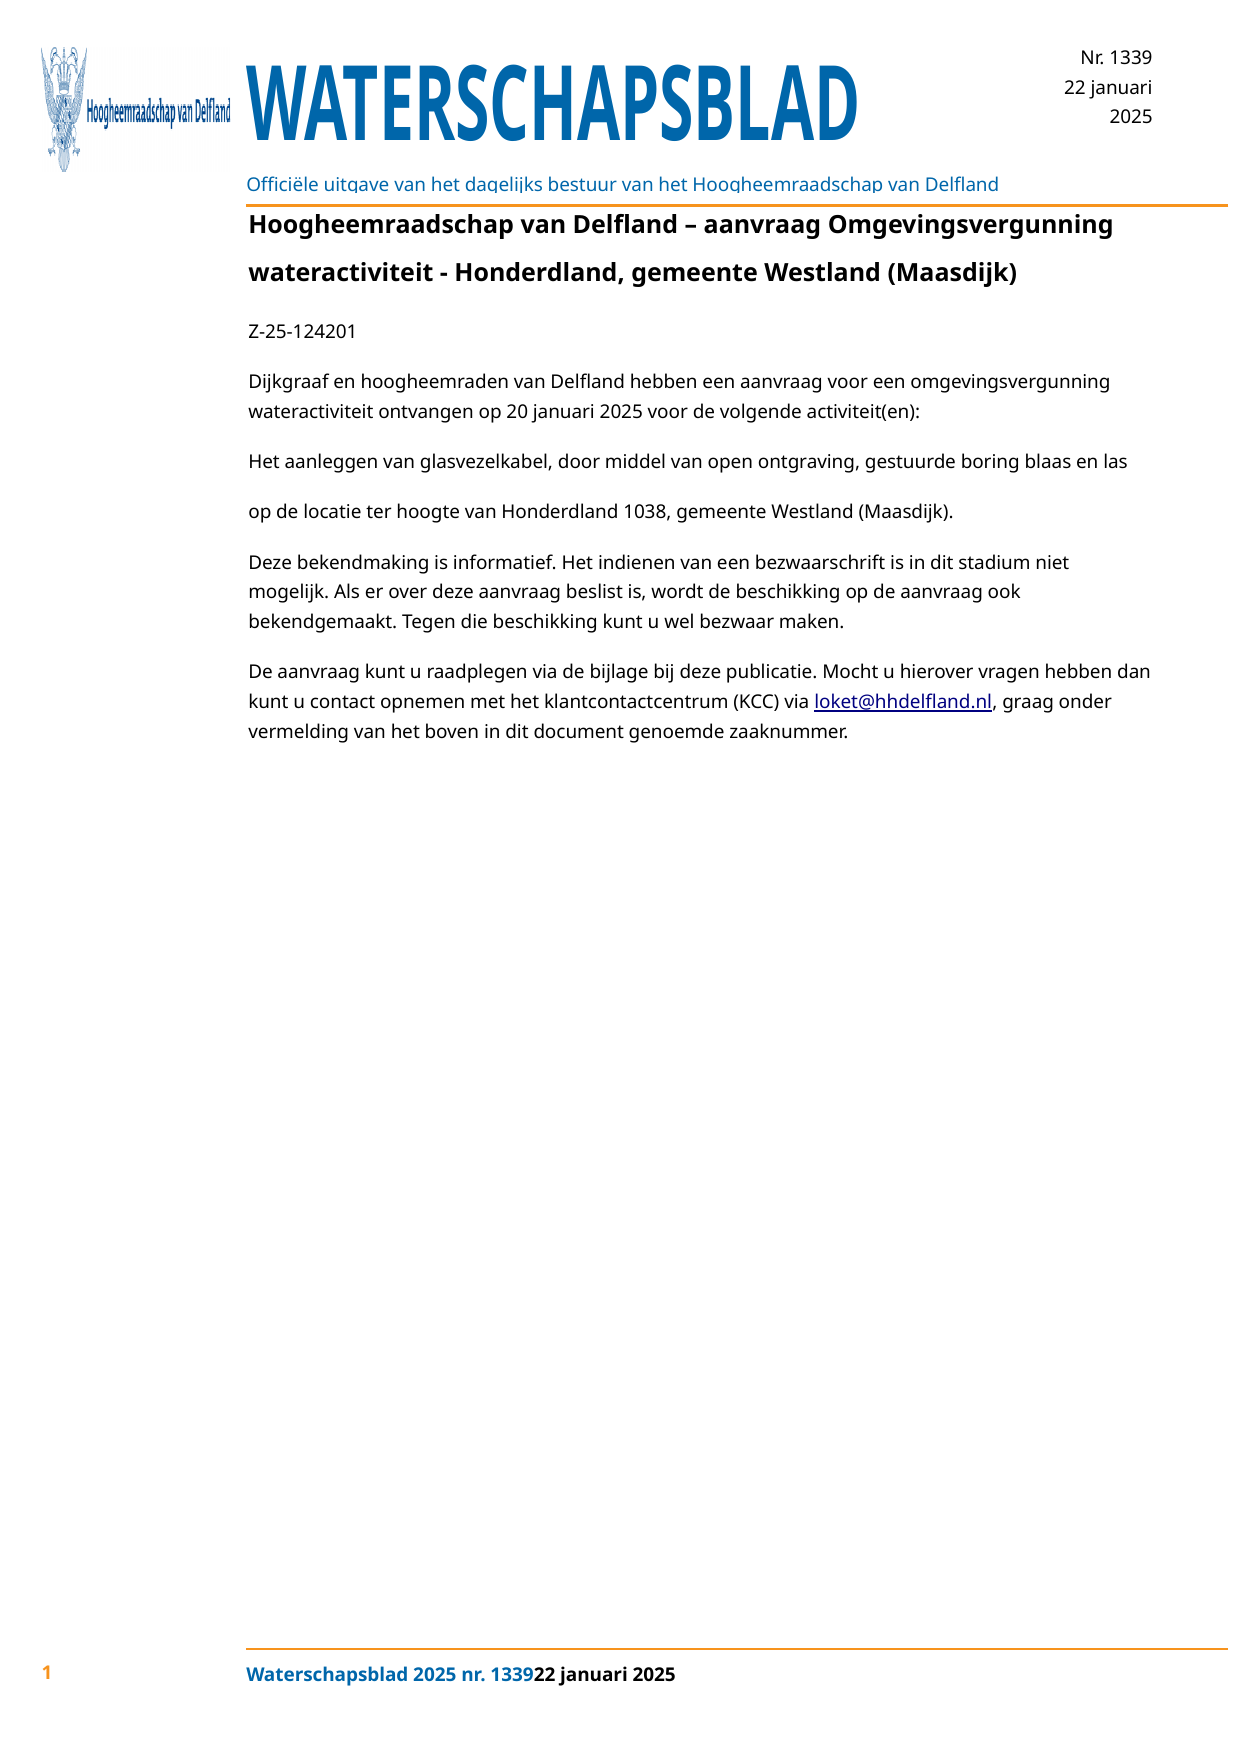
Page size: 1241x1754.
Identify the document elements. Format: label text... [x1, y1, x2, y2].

picture [41, 47, 231, 172]
text Z-25-124201 [248, 318, 1152, 344]
text op de locatie ter hoogte van Honderdland 1038, gemeente Westland (Maasdijk). [248, 499, 1152, 524]
text Het aanleggen van glasvezelkabel, door middel van open ontgraving, gestuurde boring blaas en las [248, 448, 1152, 474]
text De aanvraag kunt u raadplegen via de bijlage bij deze publicatie. Mocht u hierover vragen hebben dan kunt u contact opnemen met het klantcontactcentrum (KCC) via loket@hhdelfland.nl, graag onder vermelding van het boven in dit document genoemde zaaknummer. [248, 659, 1152, 744]
text Hoogheemraadschap van Delfland – aanvraag Omgevingsvergunning wateractiviteit - Honderdland, gemeente Westland (Maasdijk) [248, 207, 1152, 288]
text Dijkgraaf en hoogheemraden van Delfland hebben een aanvraag voor een omgevingsvergunning wateractiviteit ontvangen op 20 januari 2025 voor de volgende activiteit(en): [248, 368, 1152, 424]
text Deze bekendmaking is informatief. Het indienen van een bezwaarschrift is in dit stadium niet mogelijk. Als er over deze aanvraag beslist is, wordt de beschikking op de aanvraag ook bekendgemaakt. Tegen die beschikking kunt u wel bezwaar maken. [248, 549, 1152, 634]
